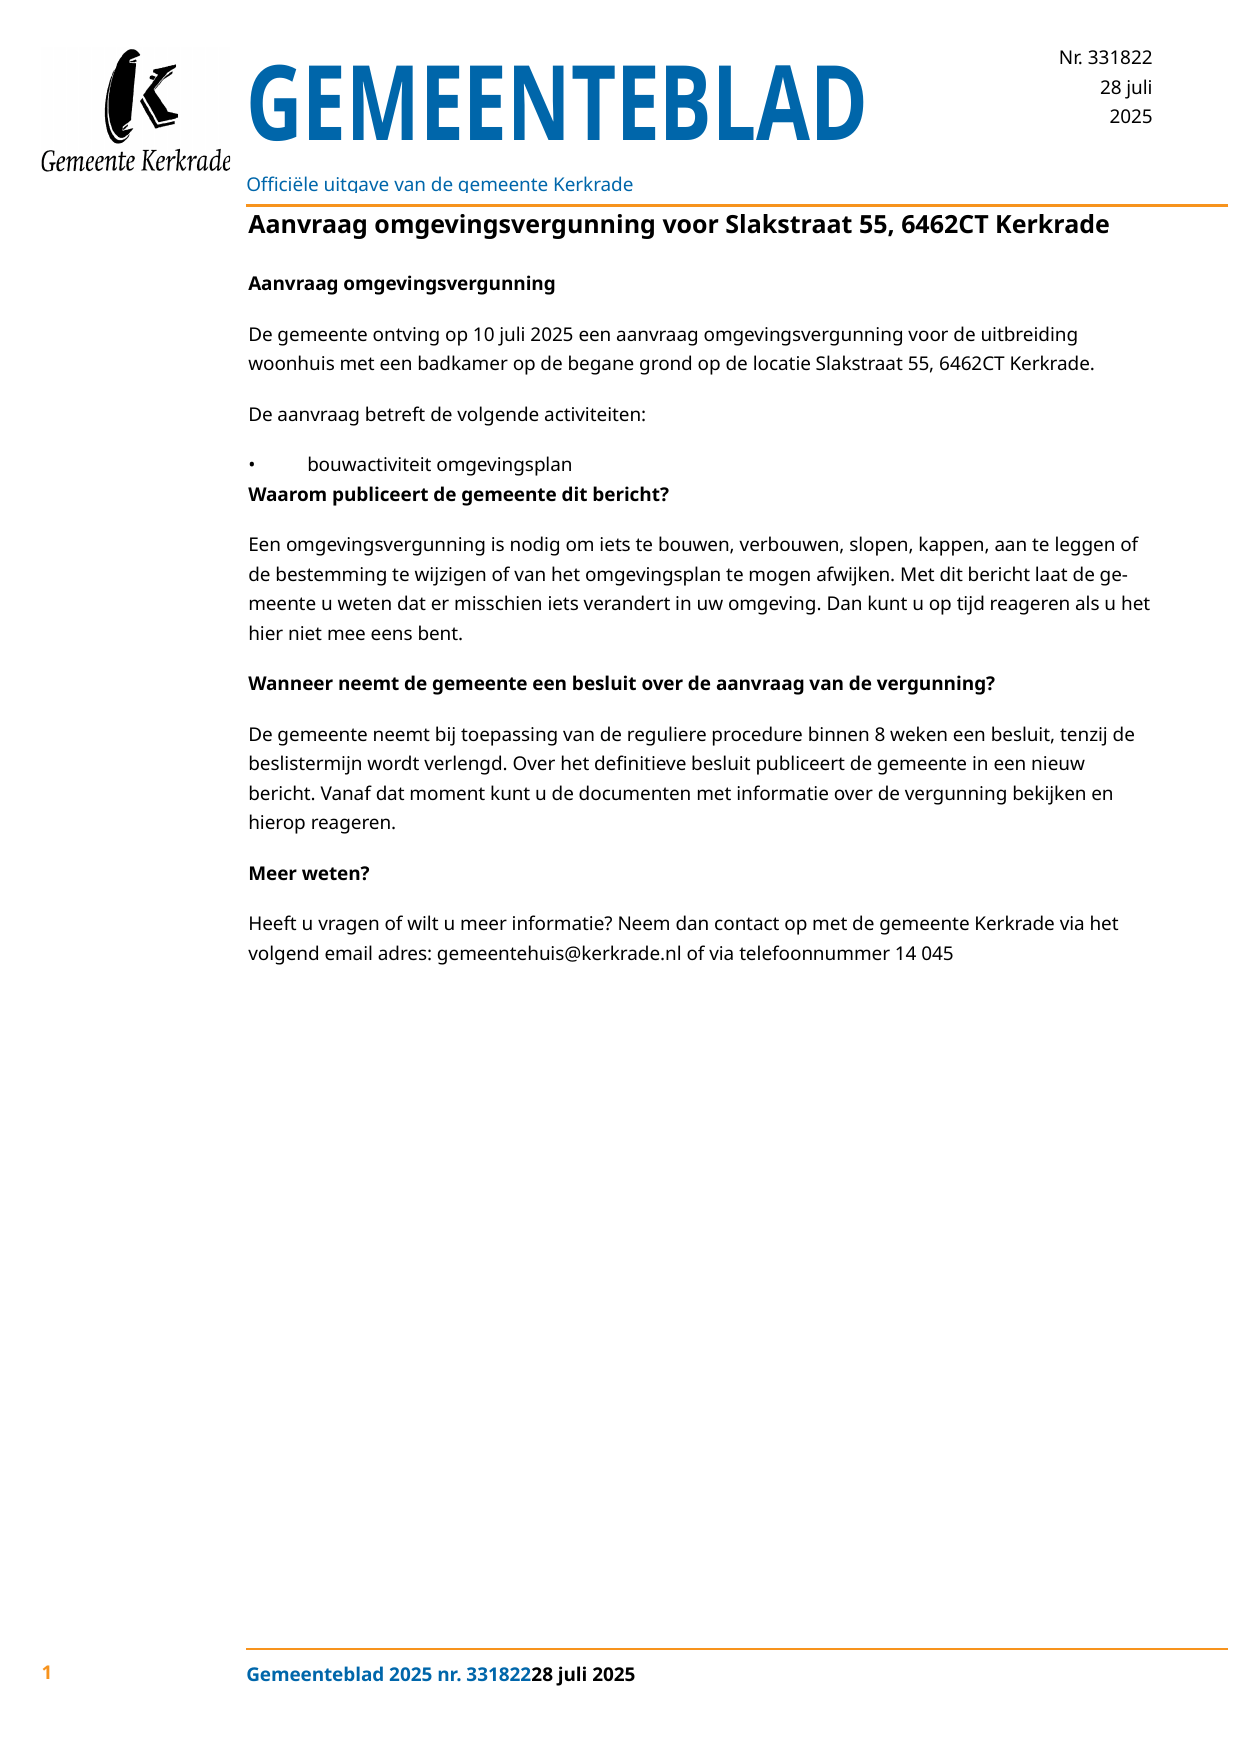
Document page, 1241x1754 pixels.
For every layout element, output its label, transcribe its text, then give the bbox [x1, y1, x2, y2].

text Wanneer neemt de gemeente een besluit over de aanvraag van de vergunning? [248, 670, 1152, 696]
text Een omgevingsvergunning is nodig om iets te bouwen, verbouwen, slopen, kappen, aan te leggen of de bestemming te wijzigen of van het omgevingsplan te mogen afwijken. Met dit bericht laat de ge- meente u weten dat er misschien iets verandert in uw omgeving. Dan kunt u op tijd reageren als u het hier niet mee eens bent. [248, 531, 1152, 646]
text Heeft u vragen of wilt u meer informatie? Neem dan contact op met de gemeente Kerkrade via het volgend email adres: gemeentehuis@kerkrade.nl of via telefoonnummer 14 045 [248, 910, 1152, 966]
text Aanvraag omgevingsvergunning [248, 270, 1152, 296]
picture [41, 47, 231, 172]
text De gemeente ontving op 10 juli 2025 een aanvraag omgevingsvergunning voor de uitbreiding woonhuis met een badkamer op de begane grond op de locatie Slakstraat 55, 6462CT Kerkrade. [248, 321, 1152, 376]
list bouwactiviteit omgevingsplan [248, 451, 1152, 477]
text Waarom publiceert de gemeente dit bericht? [248, 481, 1152, 506]
text Meer weten? [248, 860, 1152, 886]
text Aanvraag omgevingsvergunning voor Slakstraat 55, 6462CT Kerkrade [248, 207, 1152, 241]
text De aanvraag betreft de volgende activiteiten: [248, 401, 1152, 426]
text De gemeente neemt bij toepassing van de reguliere procedure binnen 8 weken een besluit, tenzij de beslistermijn wordt verlengd. Over het definitieve besluit publiceert de gemeente in een nieuw bericht. Vanaf dat moment kunt u de documenten met informatie over de vergunning bekijken en hierop reageren. [248, 721, 1152, 835]
